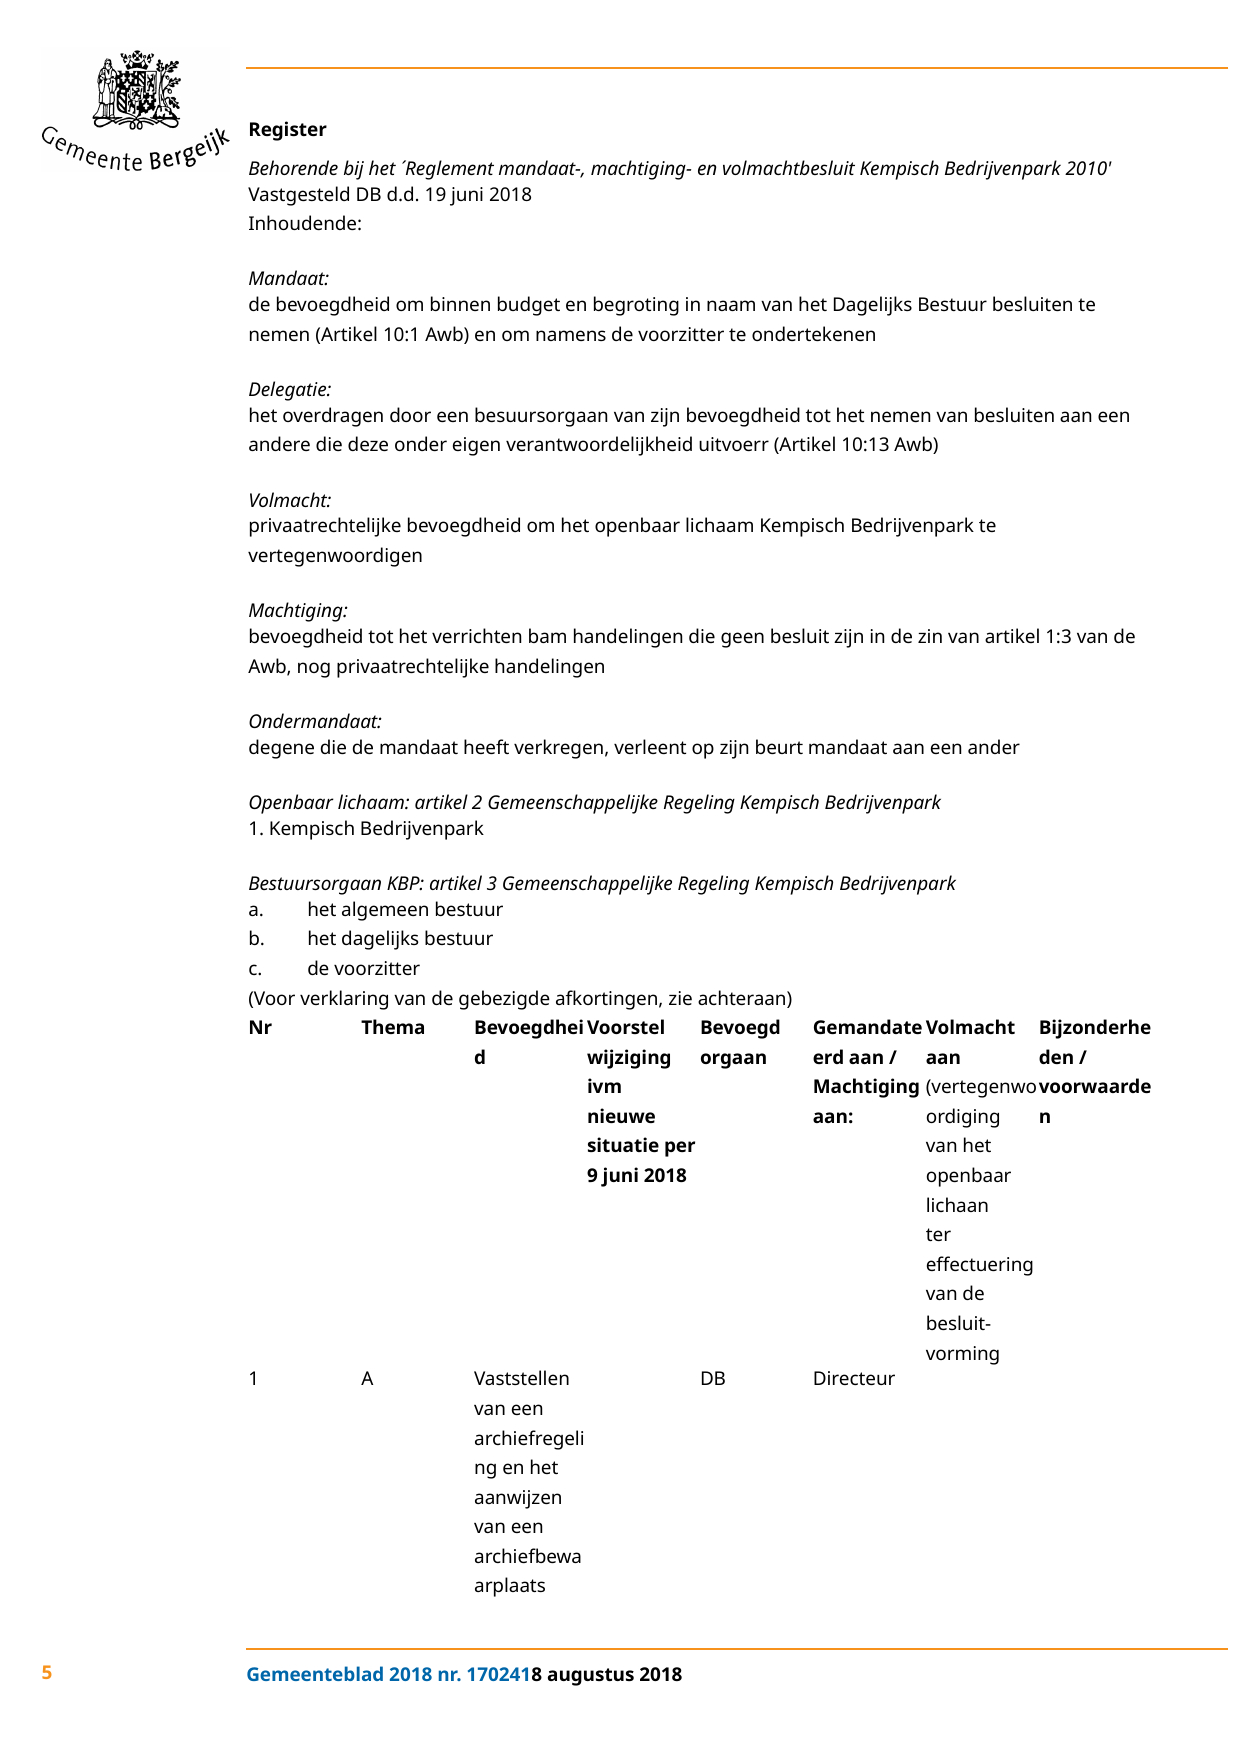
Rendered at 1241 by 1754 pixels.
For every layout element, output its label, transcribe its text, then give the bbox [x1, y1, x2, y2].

table_header Volmacht aan (vertegenwoordiging van het openbaar lichaan ter effectuering van de besluit-vorming [926, 1014, 1038, 1366]
text (Voor verklaring van de gebezigde afkortingen, zie achteraan) [248, 985, 1152, 1010]
text Machtiging: [248, 597, 1152, 623]
table_cell [926, 1366, 1038, 1598]
table_cell Vaststellen van een archiefregeling en het aanwijzen van een archiefbewaarplaats [474, 1366, 587, 1598]
text 1. Kempisch Bedrijvenpark [248, 815, 1152, 841]
text Bestuursorgaan KBP: artikel 3 Gemeenschappelijke Regeling Kempisch Bedrijvenpark [248, 870, 1152, 896]
list de voorzitter [248, 955, 1152, 981]
text de bevoegdheid om binnen budget en begroting in naam van het Dagelijks Bestuur besluiten te nemen (Artikel 10:1 Awb) en om namens de voorzitter te ondertekenen [248, 291, 1152, 347]
list het algemeen bestuur [248, 896, 1152, 922]
text Volmacht: [248, 487, 1152, 513]
text Ondermandaat: [248, 708, 1152, 734]
text Register [248, 116, 1152, 141]
table_header Bevoegd orgaan [700, 1014, 813, 1366]
text het overdragen door een besuursorgaan van zijn bevoegdheid tot het nemen van besluiten aan een andere die deze onder eigen verantwoordelijkheid uitvoerr (Artikel 10:13 Awb) [248, 402, 1152, 457]
text Mandaat: [248, 266, 1152, 291]
table_cell [587, 1366, 700, 1598]
text Delegatie: [248, 376, 1152, 402]
table_header Gemandateerd aan / Machtiging aan: [813, 1014, 926, 1366]
table_cell Directeur [813, 1366, 926, 1598]
table_cell 1 [248, 1366, 361, 1598]
text Vastgesteld DB d.d. 19 juni 2018 [248, 181, 1152, 206]
text degene die de mandaat heeft verkregen, verleent op zijn beurt mandaat aan een ander [248, 734, 1152, 759]
text Openbaar lichaam: artikel 2 Gemeenschappelijke Regeling Kempisch Bedrijvenpark [248, 789, 1152, 815]
text Inhoudende: [248, 210, 1152, 236]
table_cell [1039, 1366, 1152, 1598]
text privaatrechtelijke bevoegdheid om het openbaar lichaam Kempisch Bedrijvenpark te vertegenwoordigen [248, 513, 1152, 568]
table_header Thema [361, 1014, 474, 1366]
table_header Voorstel wijziging ivm nieuwe situatie per 9 juni 2018 [587, 1014, 700, 1366]
table_header Bevoegdheid [474, 1014, 587, 1366]
list het dagelijks bestuur [248, 926, 1152, 951]
text Behorende bij het ´Reglement mandaat-, machtiging- en volmachtbesluit Kempisch Bedrijvenpark 2010' [248, 155, 1152, 181]
picture [41, 47, 231, 172]
table_cell DB [700, 1366, 813, 1598]
table_header Bijzonderheden / voorwaarden [1039, 1014, 1152, 1366]
text bevoegdheid tot het verrichten bam handelingen die geen besluit zijn in de zin van artikel 1:3 van de Awb, nog privaatrechtelijke handelingen [248, 623, 1152, 678]
table_header Nr [248, 1014, 361, 1366]
table_cell A [361, 1366, 474, 1598]
